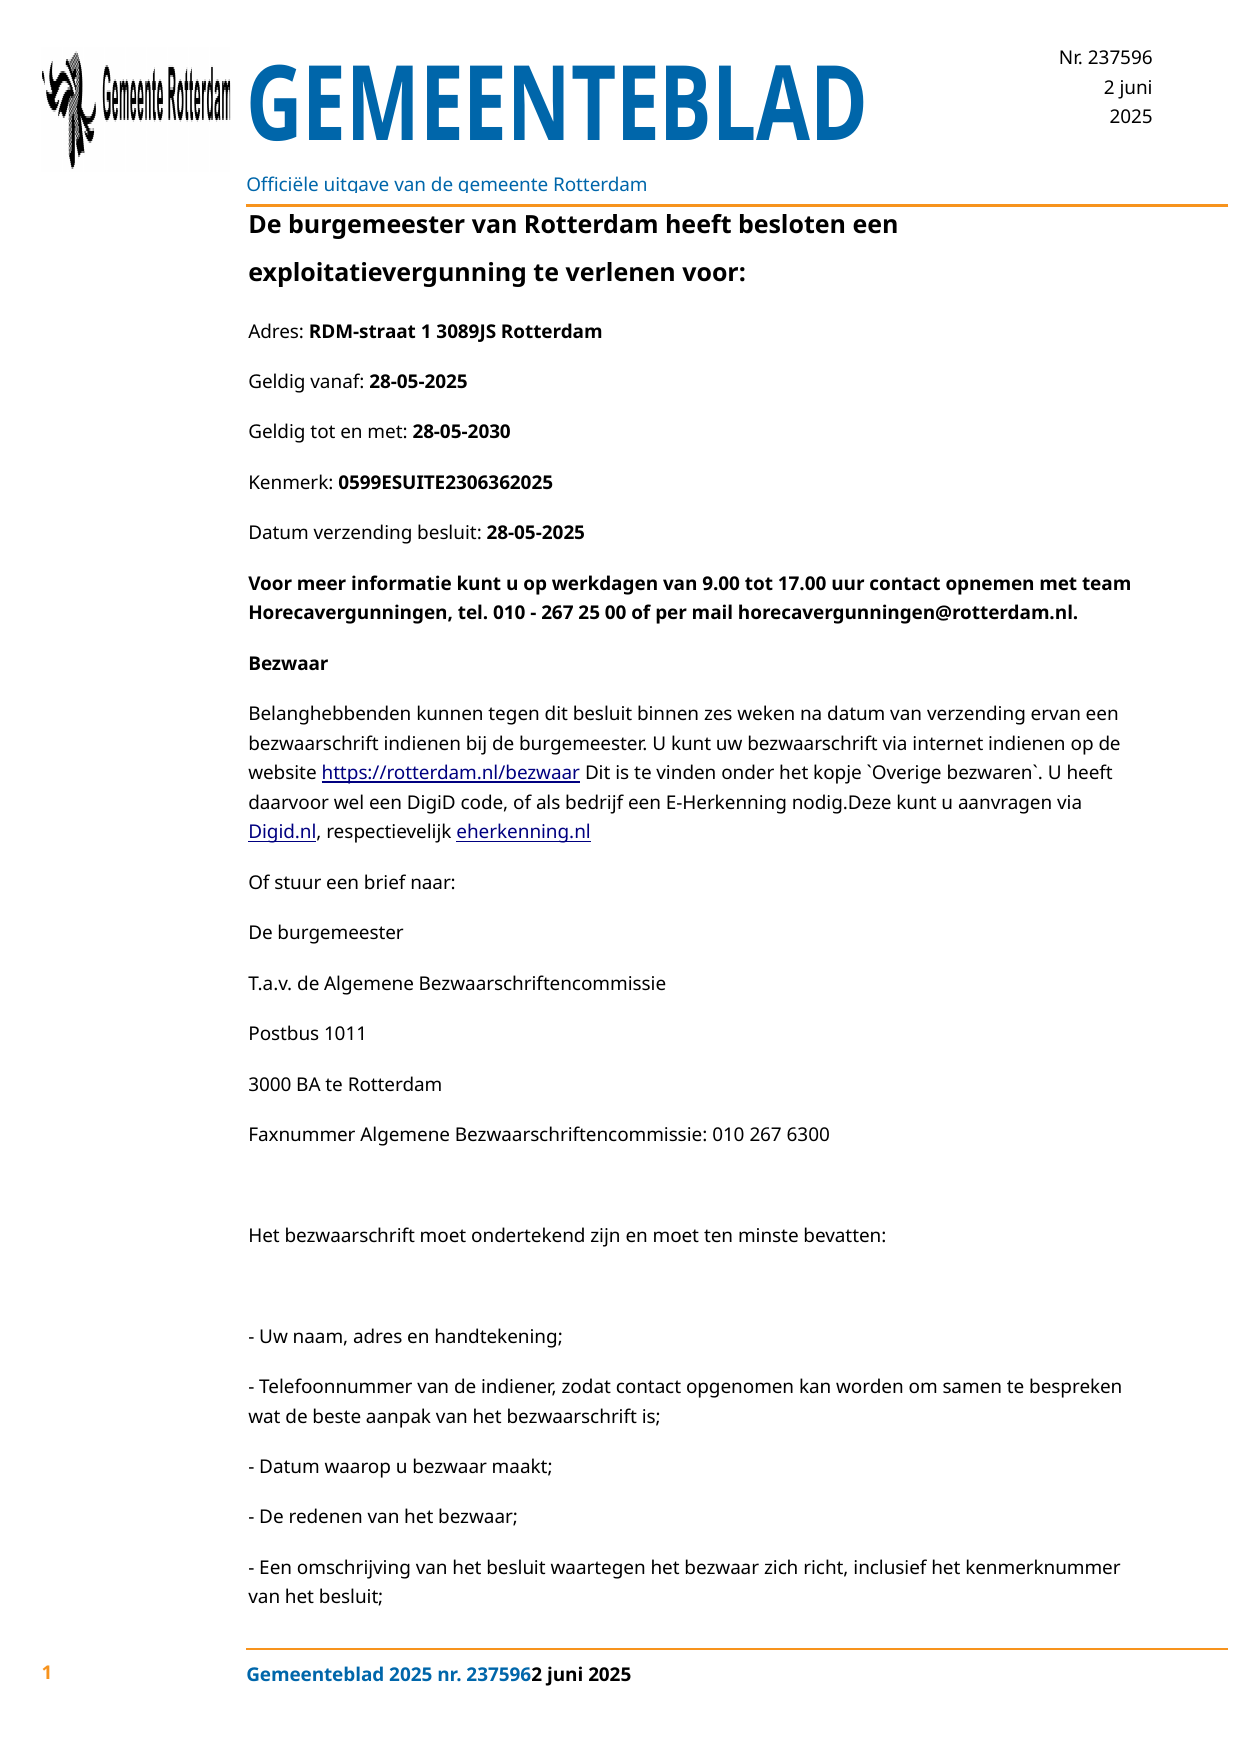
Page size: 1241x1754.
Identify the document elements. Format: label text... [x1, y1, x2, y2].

text 3000 BA te Rotterdam [248, 1071, 1152, 1097]
text - Een omschrijving van het besluit waartegen het bezwaar zich richt, inclusief het kenmerknummer van het besluit; [248, 1554, 1152, 1609]
text De burgemeester van Rotterdam heeft besloten een exploitatievergunning te verlenen voor: [248, 207, 1152, 288]
text - Telefoonnummer van de indiener, zodat contact opgenomen kan worden om samen te bespreken wat de beste aanpak van het bezwaarschrift is; [248, 1373, 1152, 1429]
text Bezwaar [248, 650, 1152, 676]
text T.a.v. de Algemene Bezwaarschriftencommissie [248, 970, 1152, 996]
text Geldig vanaf: 28-05-2025 [248, 368, 1152, 394]
text Kenmerk: 0599ESUITE2306362025 [248, 469, 1152, 495]
text Geldig tot en met: 28-05-2030 [248, 419, 1152, 444]
text Adres: RDM-straat 1 3089JS Rotterdam [248, 318, 1152, 344]
text Postbus 1011 [248, 1020, 1152, 1046]
text Faxnummer Algemene Bezwaarschriftencommissie: 010 267 6300 [248, 1121, 1152, 1147]
text De burgemeester [248, 919, 1152, 945]
text - Datum waarop u bezwaar maakt; [248, 1453, 1152, 1479]
text - Uw naam, adres en handtekening; [248, 1323, 1152, 1349]
picture [41, 47, 231, 172]
text Datum verzending besluit: 28-05-2025 [248, 519, 1152, 545]
text Voor meer informatie kunt u op werkdagen van 9.00 tot 17.00 uur contact opnemen met team Horecavergunningen, tel. 010 - 267 25 00 of per mail horecavergunningen@rotterdam.nl. [248, 570, 1152, 625]
text - De redenen van het bezwaar; [248, 1504, 1152, 1529]
text Of stuur een brief naar: [248, 869, 1152, 895]
text Het bezwaarschrift moet ondertekend zijn en moet ten minste bevatten: [248, 1222, 1152, 1248]
text Belanghebbenden kunnen tegen dit besluit binnen zes weken na datum van verzending ervan een bezwaarschrift indienen bij de burgemeester. U kunt uw bezwaarschrift via internet indienen op de website https://rotterdam.nl/bezwaar Dit is te vinden onder het kopje `Overige bezwaren`. U heeft daarvoor wel een DigiD code, of als bedrijf een E-Herkenning nodig.Deze kunt u aanvragen via Digid.nl, respectievelijk eherkenning.nl [248, 700, 1152, 844]
